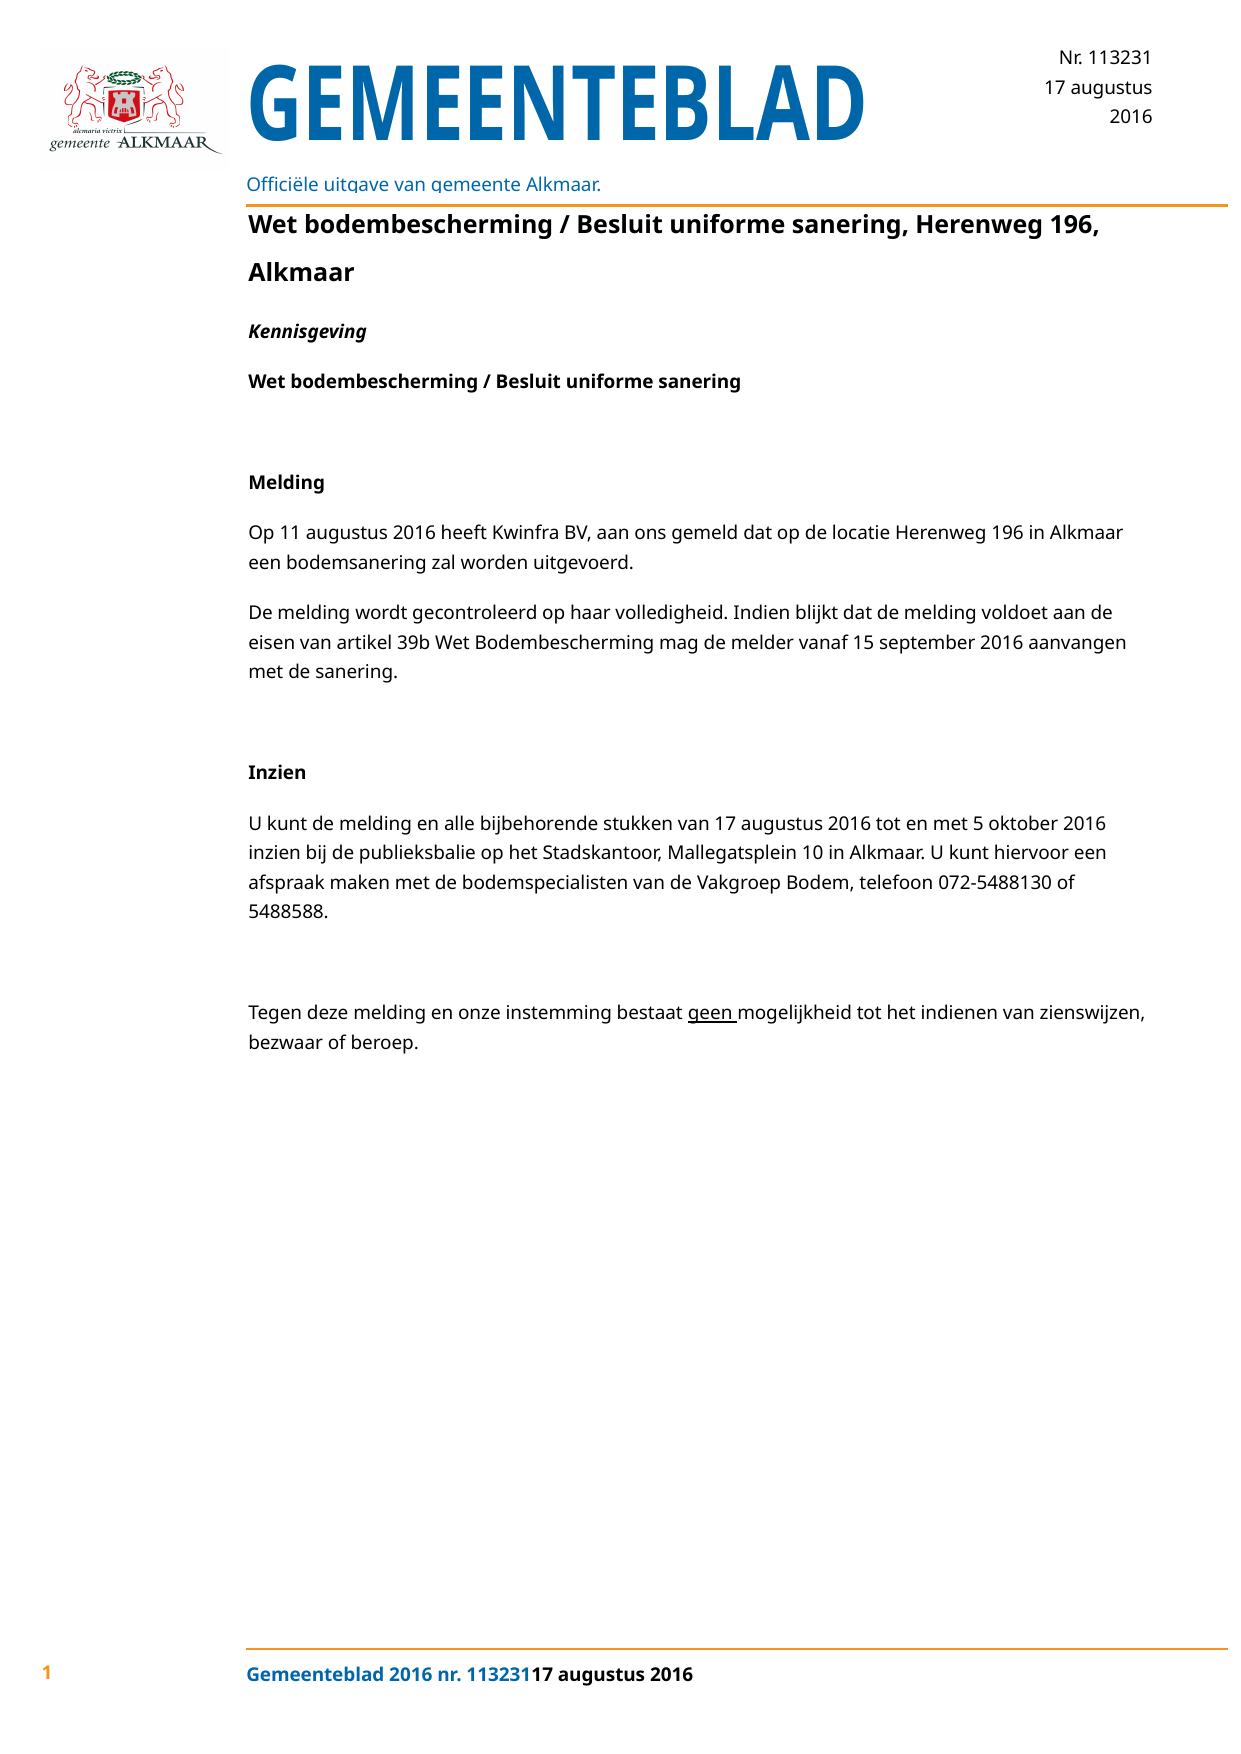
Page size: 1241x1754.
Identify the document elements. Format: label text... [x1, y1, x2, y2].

text Tegen deze melding en onze instemming bestaat geen mogelijkheid tot het indienen van zienswijzen, bezwaar of beroep. [248, 999, 1152, 1055]
text Op 11 augustus 2016 heeft Kwinfra BV, aan ons gemeld dat op de locatie Herenweg 196 in Alkmaar een bodemsanering zal worden uitgevoerd. [248, 519, 1152, 575]
text Melding [248, 469, 1152, 495]
text Wet bodembescherming / Besluit uniforme sanering [248, 368, 1152, 394]
text Wet bodembescherming / Besluit uniforme sanering, Herenweg 196, Alkmaar [248, 207, 1152, 288]
text Kennisgeving [248, 318, 1152, 344]
text Inzien [248, 759, 1152, 785]
text U kunt de melding en alle bijbehorende stukken van 17 augustus 2016 tot en met 5 oktober 2016 inzien bij de publieksbalie op het Stadskantoor, Mallegatsplein 10 in Alkmaar. U kunt hiervoor een afspraak maken met de bodemspecialisten van de Vakgroep Bodem, telefoon 072-5488130 of 5488588. [248, 810, 1152, 924]
text De melding wordt gecontroleerd op haar volledigheid. Indien blijkt dat de melding voldoet aan de eisen van artikel 39b Wet Bodembescherming mag de melder vanaf 15 september 2016 aanvangen met de sanering. [248, 599, 1152, 684]
picture [41, 47, 231, 172]
